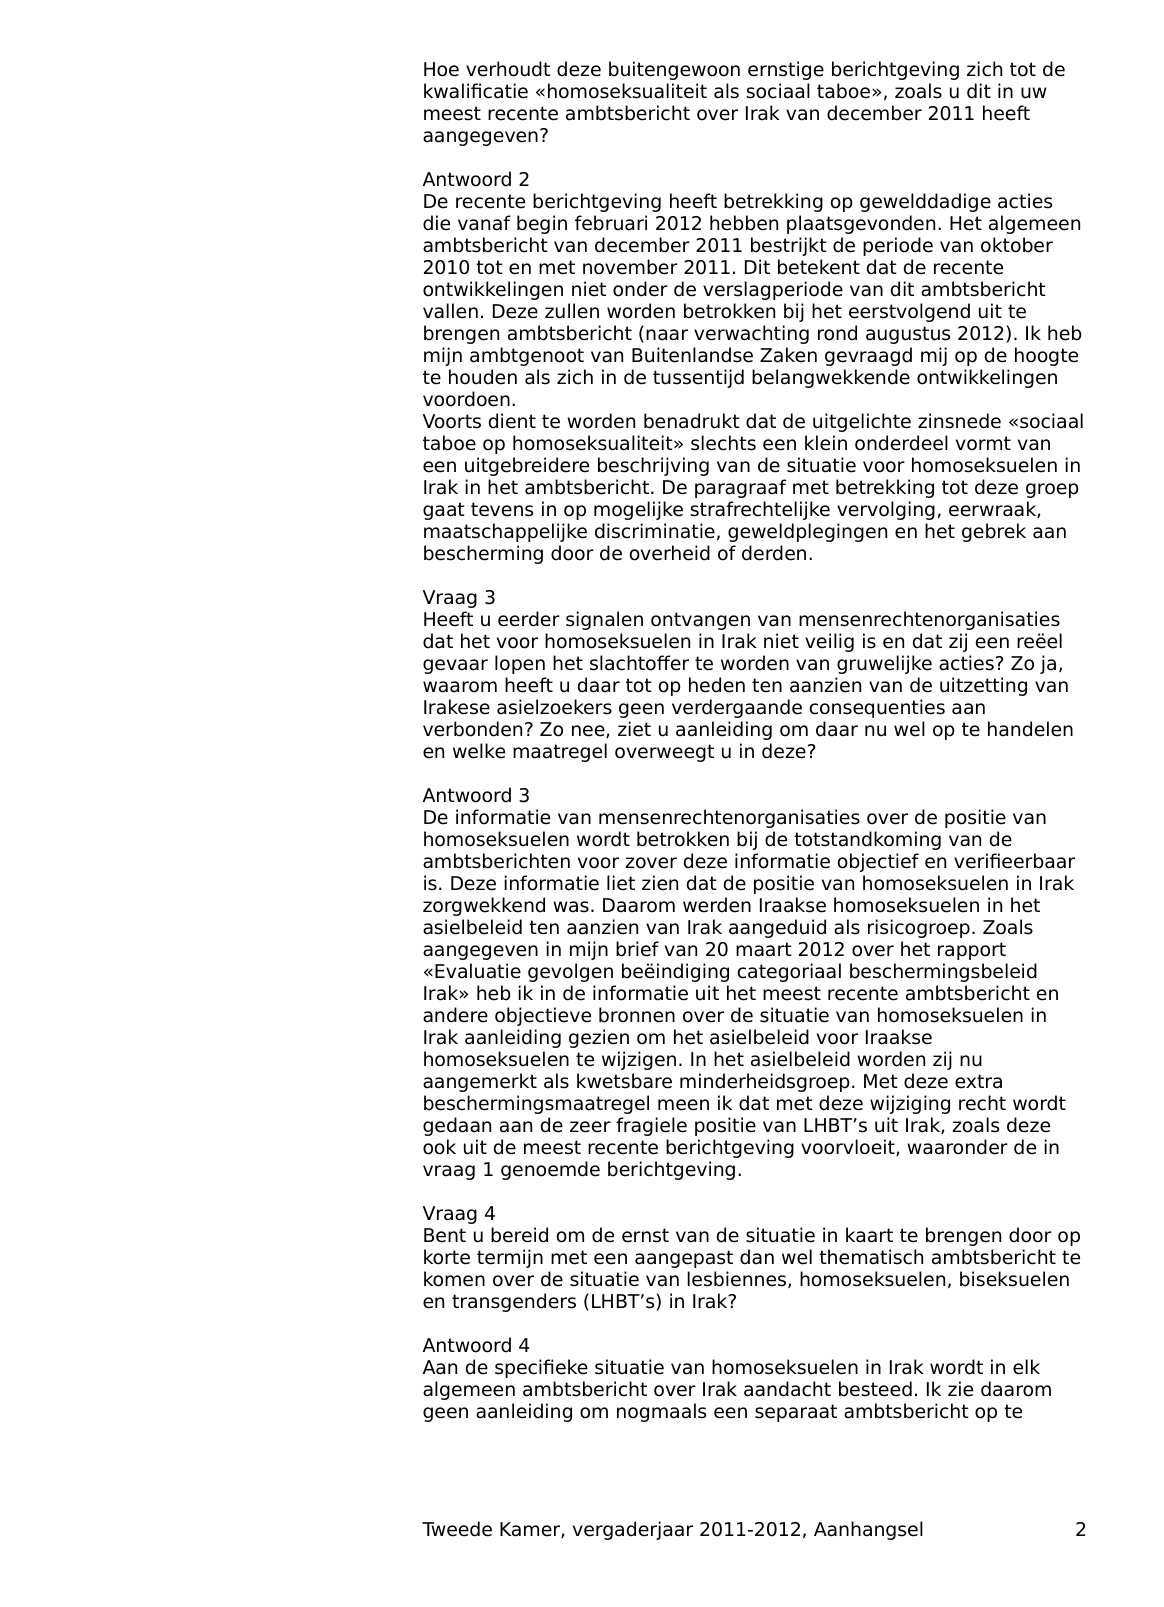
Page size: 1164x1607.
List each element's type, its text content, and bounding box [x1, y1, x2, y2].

text Antwoord 3 [422, 785, 1087, 807]
text Vraag 4 [422, 1203, 1087, 1225]
text Aan de specifieke situatie van homoseksuelen in Irak wordt in elk algemeen ambtsbericht over Irak aandacht besteed. Ik zie daarom geen aanleiding om nogmaals een separaat ambtsbericht op te [422, 1357, 1087, 1423]
text De informatie van mensenrechtenorganisaties over de positie van homoseksuelen wordt betrokken bij de totstandkoming van de ambtsberichten voor zover deze informatie objectief en verifieerbaar is. Deze informatie liet zien dat de positie van homoseksuelen in Irak zorgwekkend was. Daarom werden Iraakse homoseksuelen in het asielbeleid ten aanzien van Irak aangeduid als risicogroep. Zoals aangegeven in mijn brief van 20 maart 2012 over het rapport «Evaluatie gevolgen beëindiging categoriaal beschermingsbeleid Irak» heb ik in de informatie uit het meest recente ambtsbericht en andere objectieve bronnen over de situatie van homoseksuelen in Irak aanleiding gezien om het asielbeleid voor Iraakse homoseksuelen te wijzigen. In het asielbeleid worden zij nu aangemerkt als kwetsbare minderheidsgroep. Met deze extra beschermingsmaatregel meen ik dat met deze wijziging recht wordt gedaan aan de zeer fragiele positie van LHBT’s uit Irak, zoals deze ook uit de meest recente berichtgeving voorvloeit, waaronder de in vraag 1 genoemde berichtgeving. [422, 807, 1087, 1181]
text Antwoord 4 [422, 1335, 1087, 1357]
text Hoe verhoudt deze buitengewoon ernstige berichtgeving zich tot de kwalificatie «homoseksualiteit als sociaal taboe», zoals u dit in uw meest recente ambtsbericht over Irak van december 2011 heeft aangegeven? [422, 59, 1087, 147]
text Voorts dient te worden benadrukt dat de uitgelichte zinsnede «sociaal taboe op homoseksualiteit» slechts een klein onderdeel vormt van een uitgebreidere beschrijving van de situatie voor homoseksuelen in Irak in het ambtsbericht. De paragraaf met betrekking tot deze groep gaat tevens in op mogelijke strafrechtelijke vervolging, eerwraak, maatschappelijke discriminatie, geweldplegingen en het gebrek aan bescherming door de overheid of derden. [422, 411, 1087, 565]
text De recente berichtgeving heeft betrekking op gewelddadige acties die vanaf begin februari 2012 hebben plaatsgevonden. Het algemeen ambtsbericht van december 2011 bestrijkt de periode van oktober 2010 tot en met november 2011. Dit betekent dat de recente ontwikkelingen niet onder de verslagperiode van dit ambtsbericht vallen. Deze zullen worden betrokken bij het eerstvolgend uit te brengen ambtsbericht (naar verwachting rond augustus 2012). Ik heb mijn ambtgenoot van Buitenlandse Zaken gevraagd mij op de hoogte te houden als zich in de tussentijd belangwekkende ontwikkelingen voordoen. [422, 191, 1087, 411]
text Vraag 3 [422, 587, 1087, 609]
text Bent u bereid om de ernst van de situatie in kaart te brengen door op korte termijn met een aangepast dan wel thematisch ambtsbericht te komen over de situatie van lesbiennes, homoseksuelen, biseksuelen en transgenders (LHBT’s) in Irak? [422, 1225, 1087, 1313]
text Heeft u eerder signalen ontvangen van mensenrechtenorganisaties dat het voor homoseksuelen in Irak niet veilig is en dat zij een reëel gevaar lopen het slachtoffer te worden van gruwelijke acties? Zo ja, waarom heeft u daar tot op heden ten aanzien van de uitzetting van Irakese asielzoekers geen verdergaande consequenties aan verbonden? Zo nee, ziet u aanleiding om daar nu wel op te handelen en welke maatregel overweegt u in deze? [422, 609, 1087, 763]
text Antwoord 2 [422, 169, 1087, 191]
